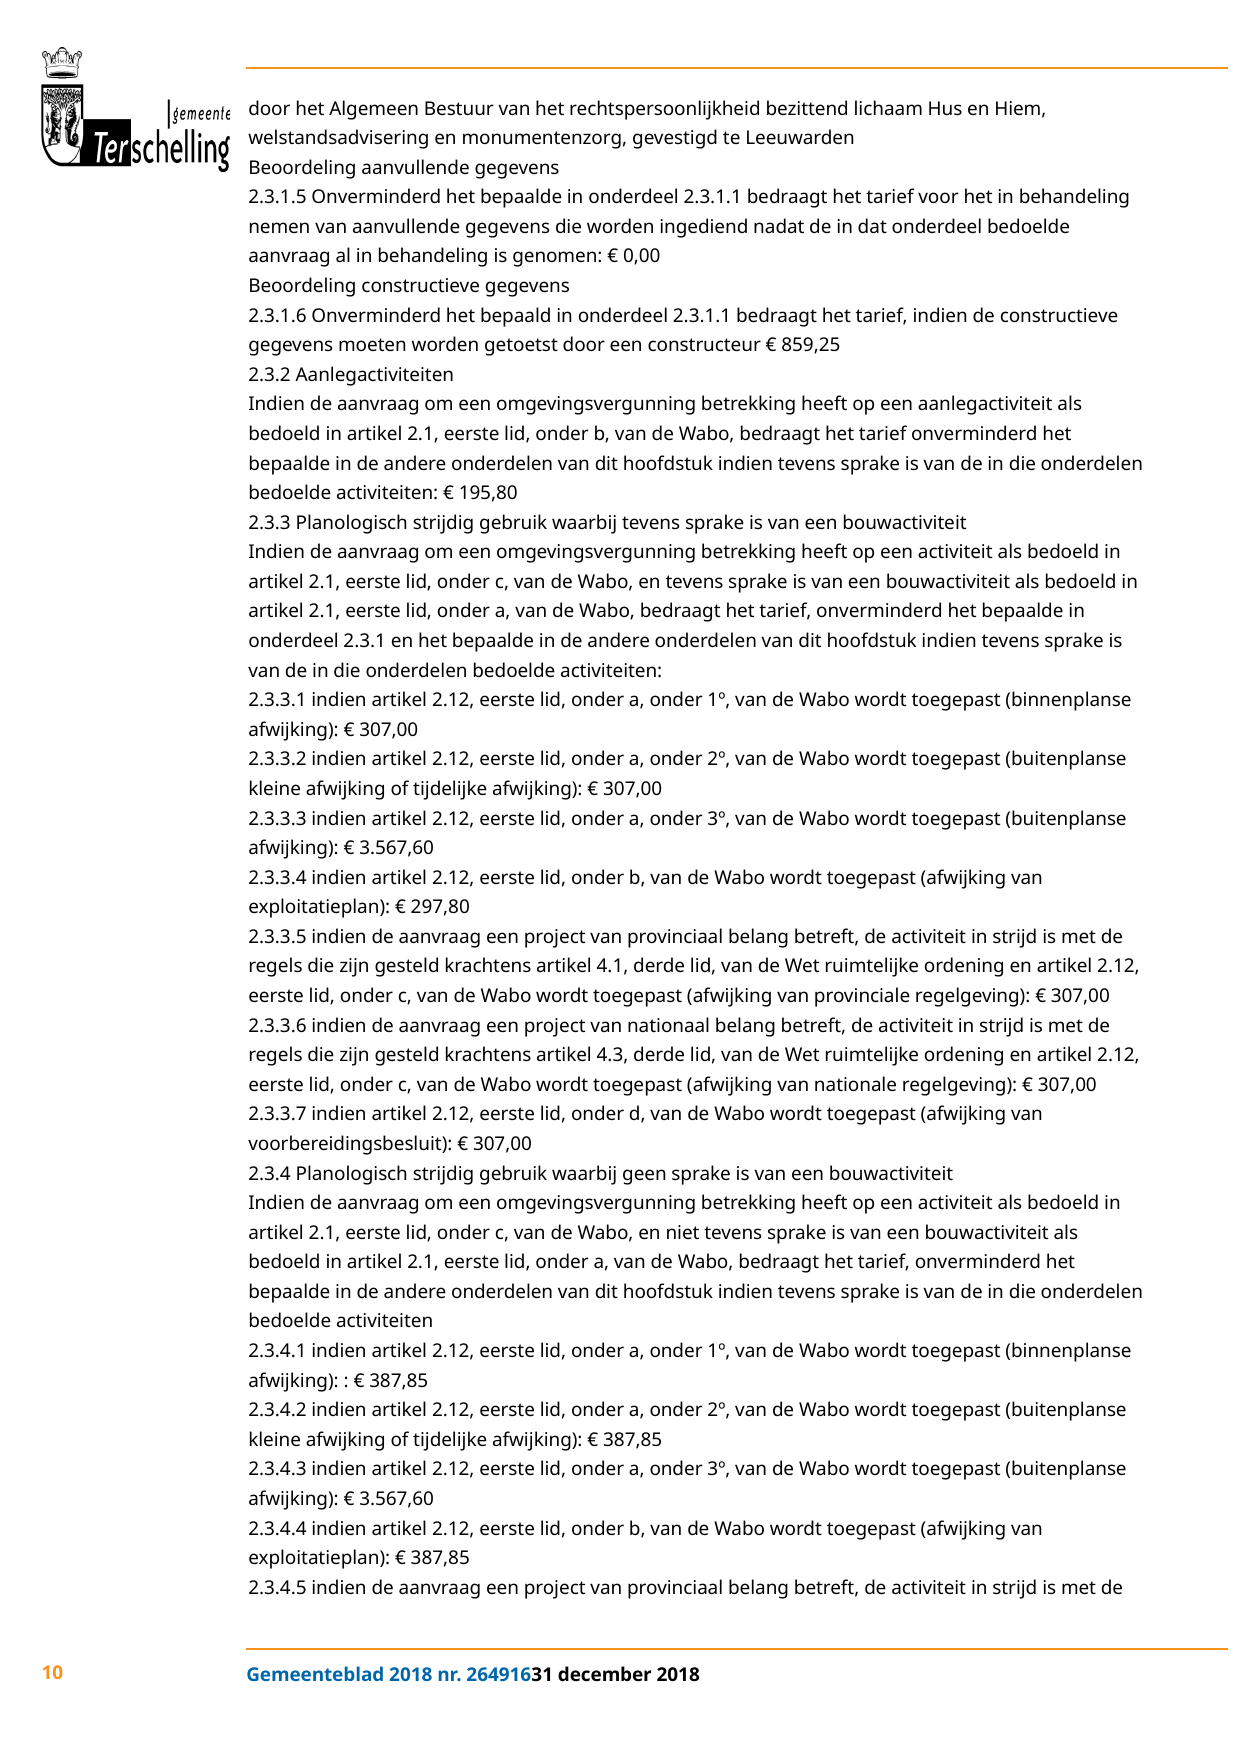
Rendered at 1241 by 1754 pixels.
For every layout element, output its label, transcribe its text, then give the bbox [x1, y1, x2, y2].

text 2.3.3.3 indien artikel 2.12, eerste lid, onder a, onder 3º, van de Wabo wordt toegepast (buitenplanse afwijking): € 3.567,60 [248, 805, 1152, 860]
text Indien de aanvraag om een omgevingsvergunning betrekking heeft op een activiteit als bedoeld in artikel 2.1, eerste lid, onder c, van de Wabo, en niet tevens sprake is van een bouwactiviteit als bedoeld in artikel 2.1, eerste lid, onder a, van de Wabo, bedraagt het tarief, onverminderd het bepaalde in de andere onderdelen van dit hoofdstuk indien tevens sprake is van de in die onderdelen bedoelde activiteiten [248, 1189, 1152, 1333]
picture [41, 47, 231, 172]
text 2.3.3.7 indien artikel 2.12, eerste lid, onder d, van de Wabo wordt toegepast (afwijking van voorbereidingsbesluit): € 307,00 [248, 1101, 1152, 1156]
text 2.3.3 Planologisch strijdig gebruik waarbij tevens sprake is van een bouwactiviteit [248, 509, 1152, 535]
text 2.3.4.2 indien artikel 2.12, eerste lid, onder a, onder 2º, van de Wabo wordt toegepast (buitenplanse kleine afwijking of tijdelijke afwijking): € 387,85 [248, 1396, 1152, 1452]
text 2.3.3.2 indien artikel 2.12, eerste lid, onder a, onder 2º, van de Wabo wordt toegepast (buitenplanse kleine afwijking of tijdelijke afwijking): € 307,00 [248, 746, 1152, 801]
text Beoordeling aanvullende gegevens [248, 154, 1152, 180]
text Beoordeling constructieve gegevens [248, 272, 1152, 298]
text door het Algemeen Bestuur van het rechtspersoonlijkheid bezittend lichaam Hus en Hiem, welstandsadvisering en monumentenzorg, gevestigd te Leeuwarden [248, 95, 1152, 150]
text 2.3.1.5 Onverminderd het bepaalde in onderdeel 2.3.1.1 bedraagt het tarief voor het in behandeling nemen van aanvullende gegevens die worden ingediend nadat de in dat onderdeel bedoelde aanvraag al in behandeling is genomen: € 0,00 [248, 183, 1152, 268]
text 2.3.4.5 indien de aanvraag een project van provinciaal belang betreft, de activiteit in strijd is met de [248, 1574, 1152, 1600]
text 2.3.1.6 Onverminderd het bepaald in onderdeel 2.3.1.1 bedraagt het tarief, indien de constructieve gegevens moeten worden getoetst door een constructeur € 859,25 [248, 302, 1152, 357]
text Indien de aanvraag om een omgevingsvergunning betrekking heeft op een activiteit als bedoeld in artikel 2.1, eerste lid, onder c, van de Wabo, en tevens sprake is van een bouwactiviteit als bedoeld in artikel 2.1, eerste lid, onder a, van de Wabo, bedraagt het tarief, onverminderd het bepaalde in onderdeel 2.3.1 en het bepaalde in de andere onderdelen van dit hoofdstuk indien tevens sprake is van de in die onderdelen bedoelde activiteiten: [248, 538, 1152, 683]
text 2.3.2 Aanlegactiviteiten [248, 361, 1152, 387]
text 2.3.3.5 indien de aanvraag een project van provinciaal belang betreft, de activiteit in strijd is met de regels die zijn gesteld krachtens artikel 4.1, derde lid, van de Wet ruimtelijke ordening en artikel 2.12, eerste lid, onder c, van de Wabo wordt toegepast (afwijking van provinciale regelgeving): € 307,00 [248, 923, 1152, 1008]
text 2.3.3.6 indien de aanvraag een project van nationaal belang betreft, de activiteit in strijd is met de regels die zijn gesteld krachtens artikel 4.3, derde lid, van de Wet ruimtelijke ordening en artikel 2.12, eerste lid, onder c, van de Wabo wordt toegepast (afwijking van nationale regelgeving): € 307,00 [248, 1012, 1152, 1097]
text 2.3.3.4 indien artikel 2.12, eerste lid, onder b, van de Wabo wordt toegepast (afwijking van exploitatieplan): € 297,80 [248, 864, 1152, 919]
text 2.3.4.4 indien artikel 2.12, eerste lid, onder b, van de Wabo wordt toegepast (afwijking van exploitatieplan): € 387,85 [248, 1515, 1152, 1570]
text Indien de aanvraag om een omgevingsvergunning betrekking heeft op een aanlegactiviteit als bedoeld in artikel 2.1, eerste lid, onder b, van de Wabo, bedraagt het tarief onverminderd het bepaalde in de andere onderdelen van dit hoofdstuk indien tevens sprake is van de in die onderdelen bedoelde activiteiten: € 195,80 [248, 391, 1152, 505]
text 2.3.4 Planologisch strijdig gebruik waarbij geen sprake is van een bouwactiviteit [248, 1160, 1152, 1186]
text 2.3.4.3 indien artikel 2.12, eerste lid, onder a, onder 3º, van de Wabo wordt toegepast (buitenplanse afwijking): € 3.567,60 [248, 1456, 1152, 1511]
text 2.3.3.1 indien artikel 2.12, eerste lid, onder a, onder 1º, van de Wabo wordt toegepast (binnenplanse afwijking): € 307,00 [248, 686, 1152, 742]
text 2.3.4.1 indien artikel 2.12, eerste lid, onder a, onder 1º, van de Wabo wordt toegepast (binnenplanse afwijking): : € 387,85 [248, 1337, 1152, 1393]
